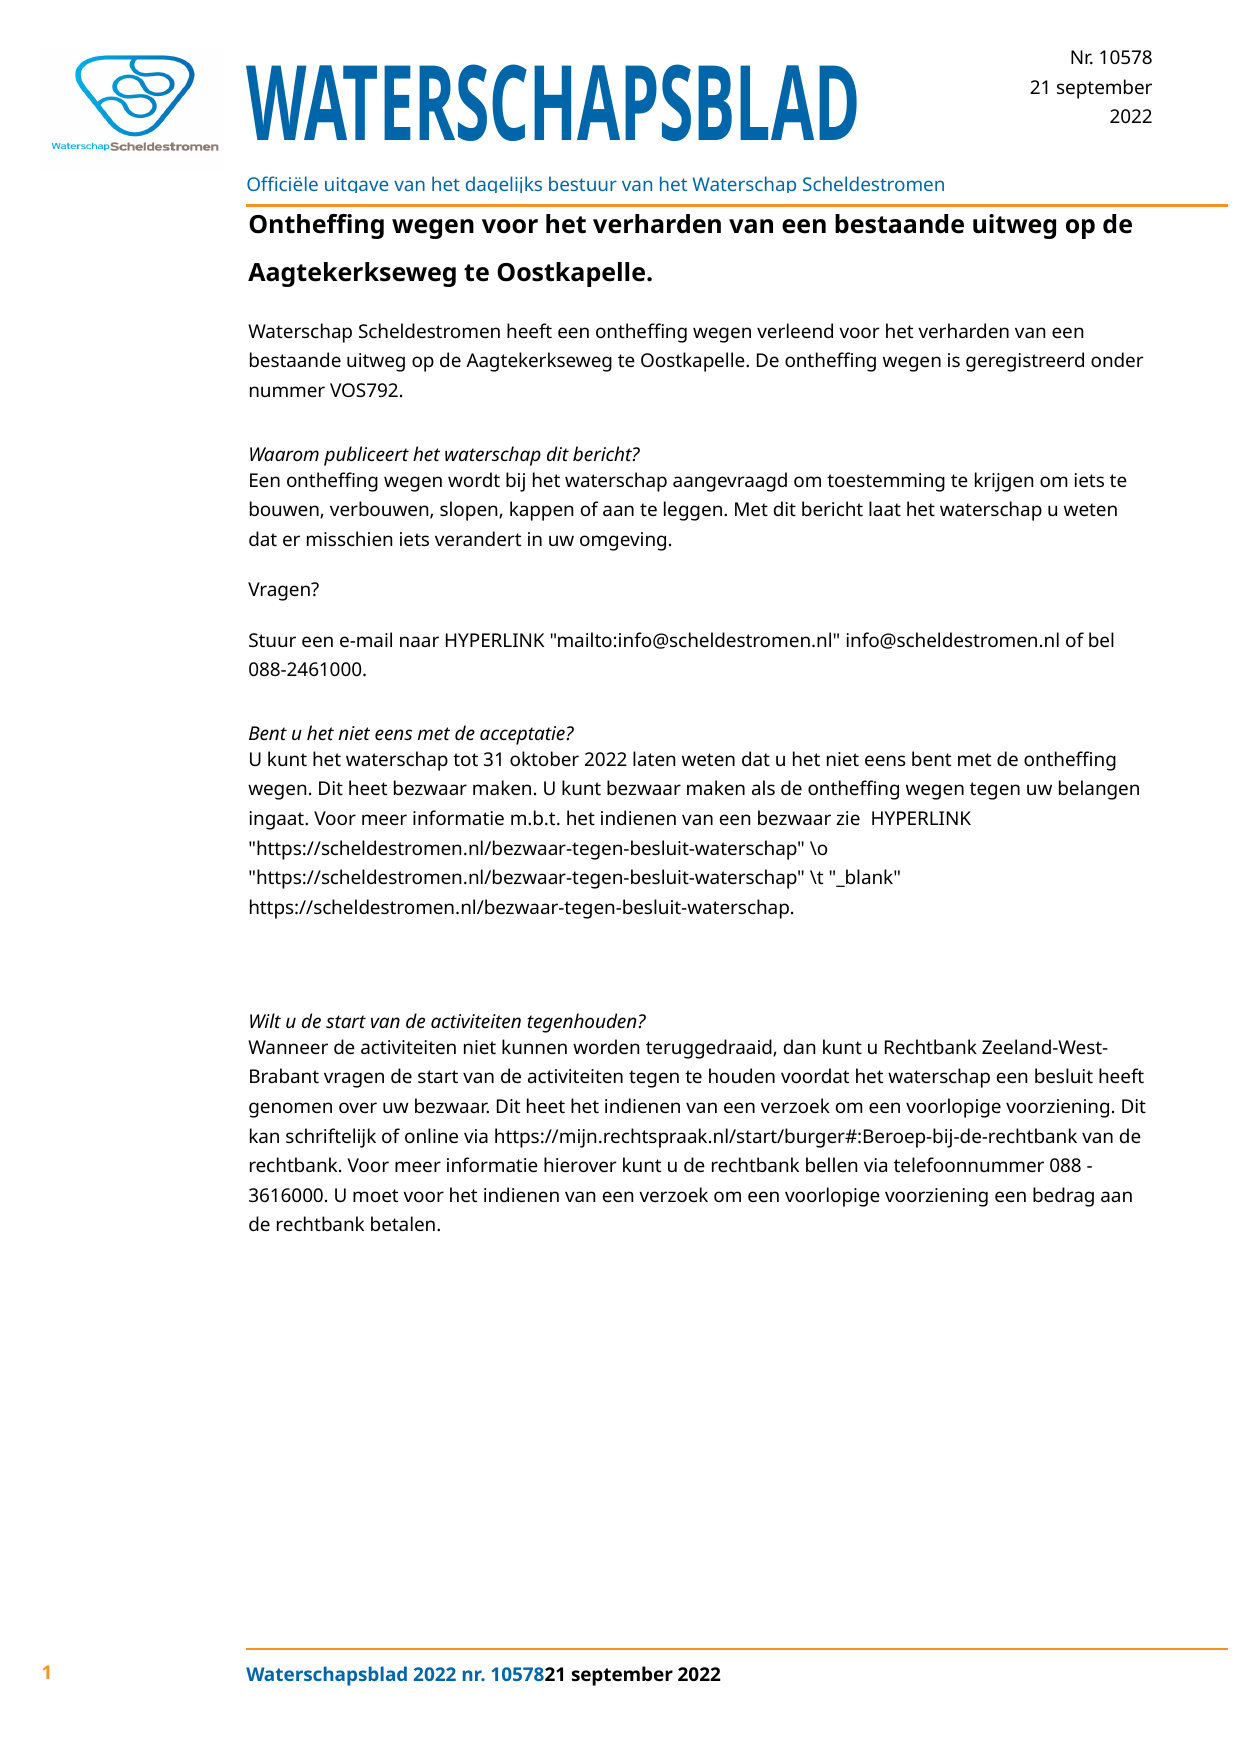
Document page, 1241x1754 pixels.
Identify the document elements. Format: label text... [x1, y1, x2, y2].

text Waarom publiceert het waterschap dit bericht? [248, 441, 1152, 467]
text Ontheffing wegen voor het verharden van een bestaande uitweg op de Aagtekerkseweg te Oostkapelle. [248, 207, 1152, 288]
text Wilt u de start van de activiteiten tegenhouden? [248, 1008, 1152, 1034]
text Bent u het niet eens met de acceptatie? [248, 720, 1152, 746]
text Wanneer de activiteiten niet kunnen worden teruggedraaid, dan kunt u Rechtbank Zeeland-West-Brabant vragen de start van de activiteiten tegen te houden voordat het waterschap een besluit heeft genomen over uw bezwaar. Dit heet het indienen van een verzoek om een voorlopige voorziening. Dit kan schriftelijk of online via https://mijn.rechtspraak.nl/start/burger#:Beroep-bij-de-rechtbank van de rechtbank. Voor meer informatie hierover kunt u de rechtbank bellen via telefoonnummer 088 - 3616000. U moet voor het indienen van een verzoek om een voorlopige voorziening een bedrag aan de rechtbank betalen. [248, 1034, 1152, 1237]
text Waterschap Scheldestromen heeft een ontheffing wegen verleend voor het verharden van een bestaande uitweg op de Aagtekerkseweg te Oostkapelle. De ontheffing wegen is geregistreerd onder nummer VOS792. [248, 318, 1152, 403]
text U kunt het waterschap tot 31 oktober 2022 laten weten dat u het niet eens bent met de ontheffing wegen. Dit heet bezwaar maken. U kunt bezwaar maken als de ontheffing wegen tegen uw belangen ingaat. Voor meer informatie m.b.t. het indienen van een bezwaar zie HYPERLINK "https://scheldestromen.nl/bezwaar-tegen-besluit-waterschap" \o "https://scheldestromen.nl/bezwaar-tegen-besluit-waterschap" \t "_blank" https://scheldestromen.nl/bezwaar-tegen-besluit-waterschap. [248, 746, 1152, 920]
text Vragen? [248, 576, 1152, 602]
text Een ontheffing wegen wordt bij het waterschap aangevraagd om toestemming te krijgen om iets te bouwen, verbouwen, slopen, kappen of aan te leggen. Met dit bericht laat het waterschap u weten dat er misschien iets verandert in uw omgeving. [248, 467, 1152, 552]
text Stuur een e-mail naar HYPERLINK "mailto:info@scheldestromen.nl" info@scheldestromen.nl of bel 088-2461000. [248, 627, 1152, 682]
picture [41, 47, 231, 172]
